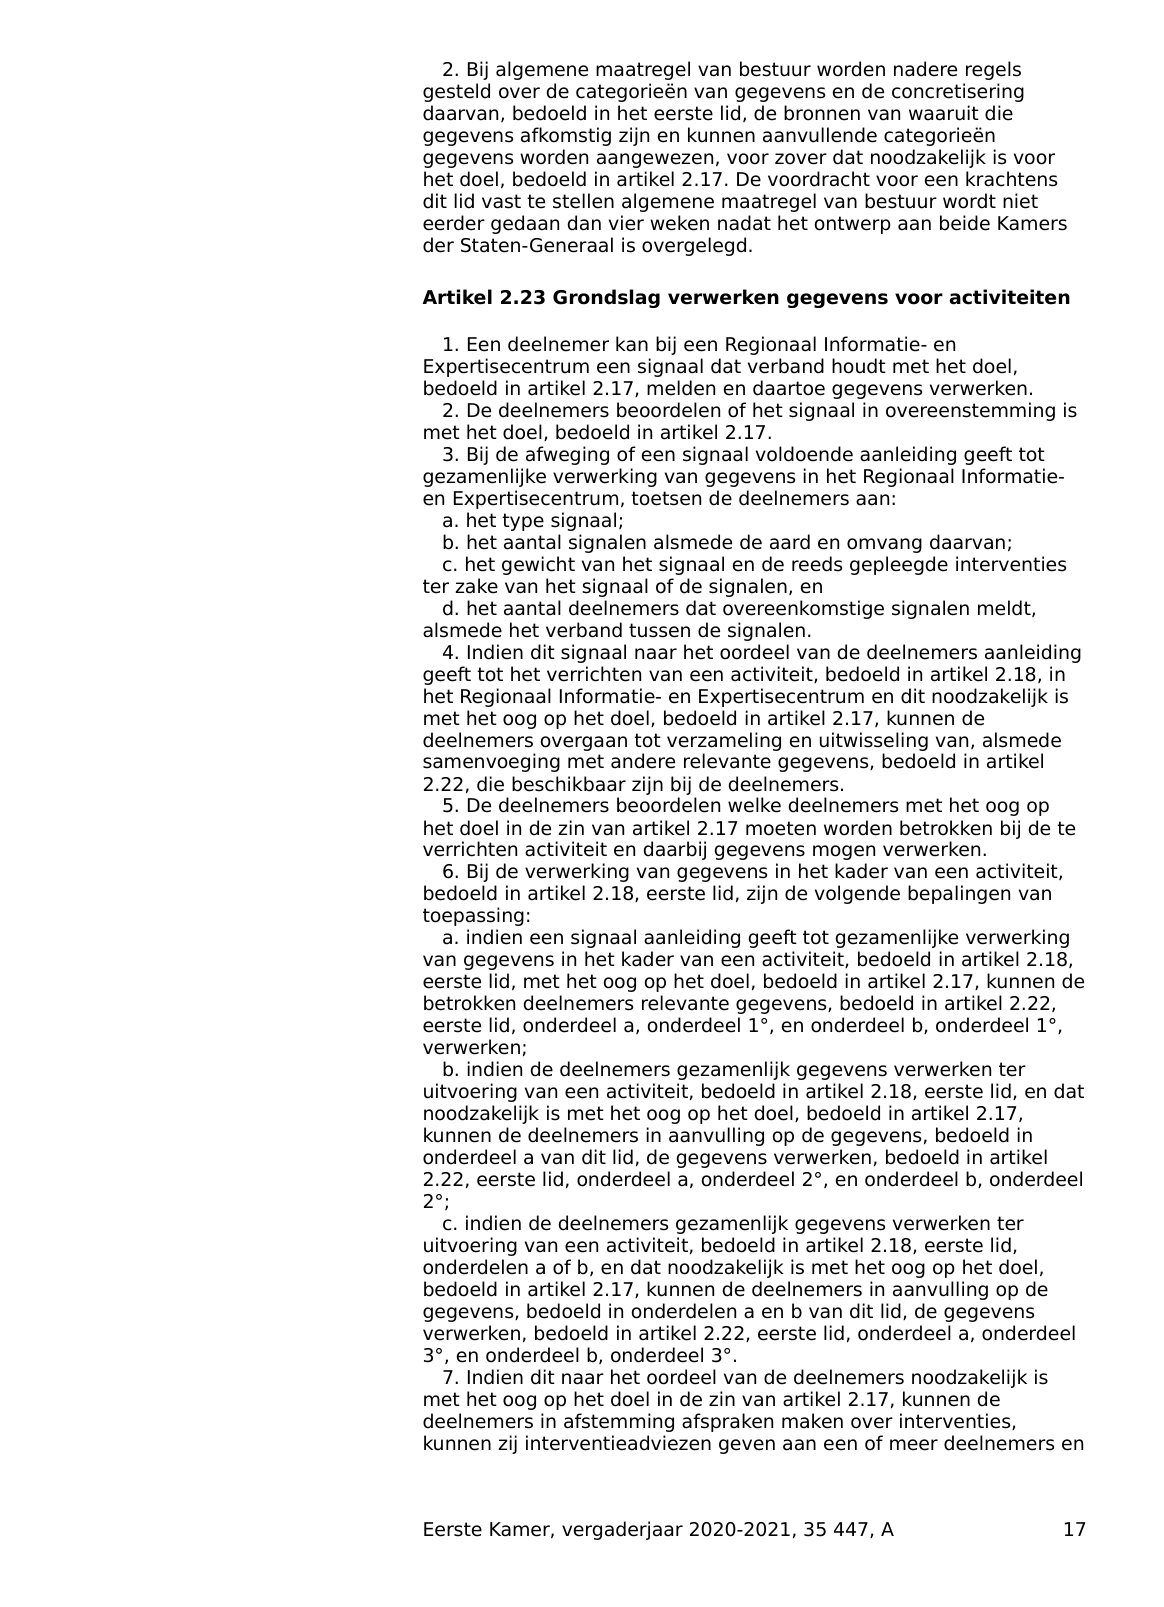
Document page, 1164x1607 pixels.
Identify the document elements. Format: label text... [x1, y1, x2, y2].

text c. indien de deelnemers gezamenlijk gegevens verwerken ter uitvoering van een activiteit, bedoeld in artikel 2.18, eerste lid, onderdelen a of b, en dat noodzakelijk is met het oog op het doel, bedoeld in artikel 2.17, kunnen de deelnemers in aanvulling op de gegevens, bedoeld in onderdelen a en b van dit lid, de gegevens verwerken, bedoeld in artikel 2.22, eerste lid, onderdeel a, onderdeel 3°, en onderdeel b, onderdeel 3°. [422, 1213, 1087, 1367]
text a. indien een signaal aanleiding geeft tot gezamenlijke verwerking van gegevens in het kader van een activiteit, bedoeld in artikel 2.18, eerste lid, met het oog op het doel, bedoeld in artikel 2.17, kunnen de betrokken deelnemers relevante gegevens, bedoeld in artikel 2.22, eerste lid, onderdeel a, onderdeel 1°, en onderdeel b, onderdeel 1°, verwerken; [422, 927, 1087, 1059]
text 5. De deelnemers beoordelen welke deelnemers met het oog op het doel in de zin van artikel 2.17 moeten worden betrokken bij de te verrichten activiteit en daarbij gegevens mogen verwerken. [422, 795, 1087, 861]
text 6. Bij de verwerking van gegevens in het kader van een activiteit, bedoeld in artikel 2.18, eerste lid, zijn de volgende bepalingen van toepassing: [422, 861, 1087, 927]
subtitle Artikel 2.23 Grondslag verwerken gegevens voor activiteiten [422, 287, 1087, 309]
text b. het aantal signalen alsmede de aard en omvang daarvan; [422, 532, 1087, 554]
text 7. Indien dit naar het oordeel van de deelnemers noodzakelijk is met het oog op het doel in de zin van artikel 2.17, kunnen de deelnemers in afstemming afspraken maken over interventies, kunnen zij interventieadviezen geven aan een of meer deelnemers en [422, 1367, 1087, 1455]
text 2. De deelnemers beoordelen of het signaal in overeenstemming is met het doel, bedoeld in artikel 2.17. [422, 400, 1087, 444]
text b. indien de deelnemers gezamenlijk gegevens verwerken ter uitvoering van een activiteit, bedoeld in artikel 2.18, eerste lid, en dat noodzakelijk is met het oog op het doel, bedoeld in artikel 2.17, kunnen de deelnemers in aanvulling op de gegevens, bedoeld in onderdeel a van dit lid, de gegevens verwerken, bedoeld in artikel 2.22, eerste lid, onderdeel a, onderdeel 2°, en onderdeel b, onderdeel 2°; [422, 1059, 1087, 1213]
text 1. Een deelnemer kan bij een Regionaal Informatie- en Expertisecentrum een signaal dat verband houdt met het doel, bedoeld in artikel 2.17, melden en daartoe gegevens verwerken. [422, 334, 1087, 400]
text 2. Bij algemene maatregel van bestuur worden nadere regels gesteld over de categorieën van gegevens en de concretisering daarvan, bedoeld in het eerste lid, de bronnen van waaruit die gegevens afkomstig zijn en kunnen aanvullende categorieën gegevens worden aangewezen, voor zover dat noodzakelijk is voor het doel, bedoeld in artikel 2.17. De voordracht voor een krachtens dit lid vast te stellen algemene maatregel van bestuur wordt niet eerder gedaan dan vier weken nadat het ontwerp aan beide Kamers der Staten-Generaal is overgelegd. [422, 59, 1087, 257]
text c. het gewicht van het signaal en de reeds gepleegde interventies ter zake van het signaal of de signalen, en [422, 554, 1087, 598]
text 3. Bij de afweging of een signaal voldoende aanleiding geeft tot gezamenlijke verwerking van gegevens in het Regionaal Informatie- en Expertisecentrum, toetsen de deelnemers aan: [422, 444, 1087, 510]
text 4. Indien dit signaal naar het oordeel van de deelnemers aanleiding geeft tot het verrichten van een activiteit, bedoeld in artikel 2.18, in het Regionaal Informatie- en Expertisecentrum en dit noodzakelijk is met het oog op het doel, bedoeld in artikel 2.17, kunnen de deelnemers overgaan tot verzameling en uitwisseling van, alsmede samenvoeging met andere relevante gegevens, bedoeld in artikel 2.22, die beschikbaar zijn bij de deelnemers. [422, 642, 1087, 795]
text d. het aantal deelnemers dat overeenkomstige signalen meldt, alsmede het verband tussen de signalen. [422, 598, 1087, 642]
text a. het type signaal; [422, 510, 1087, 532]
